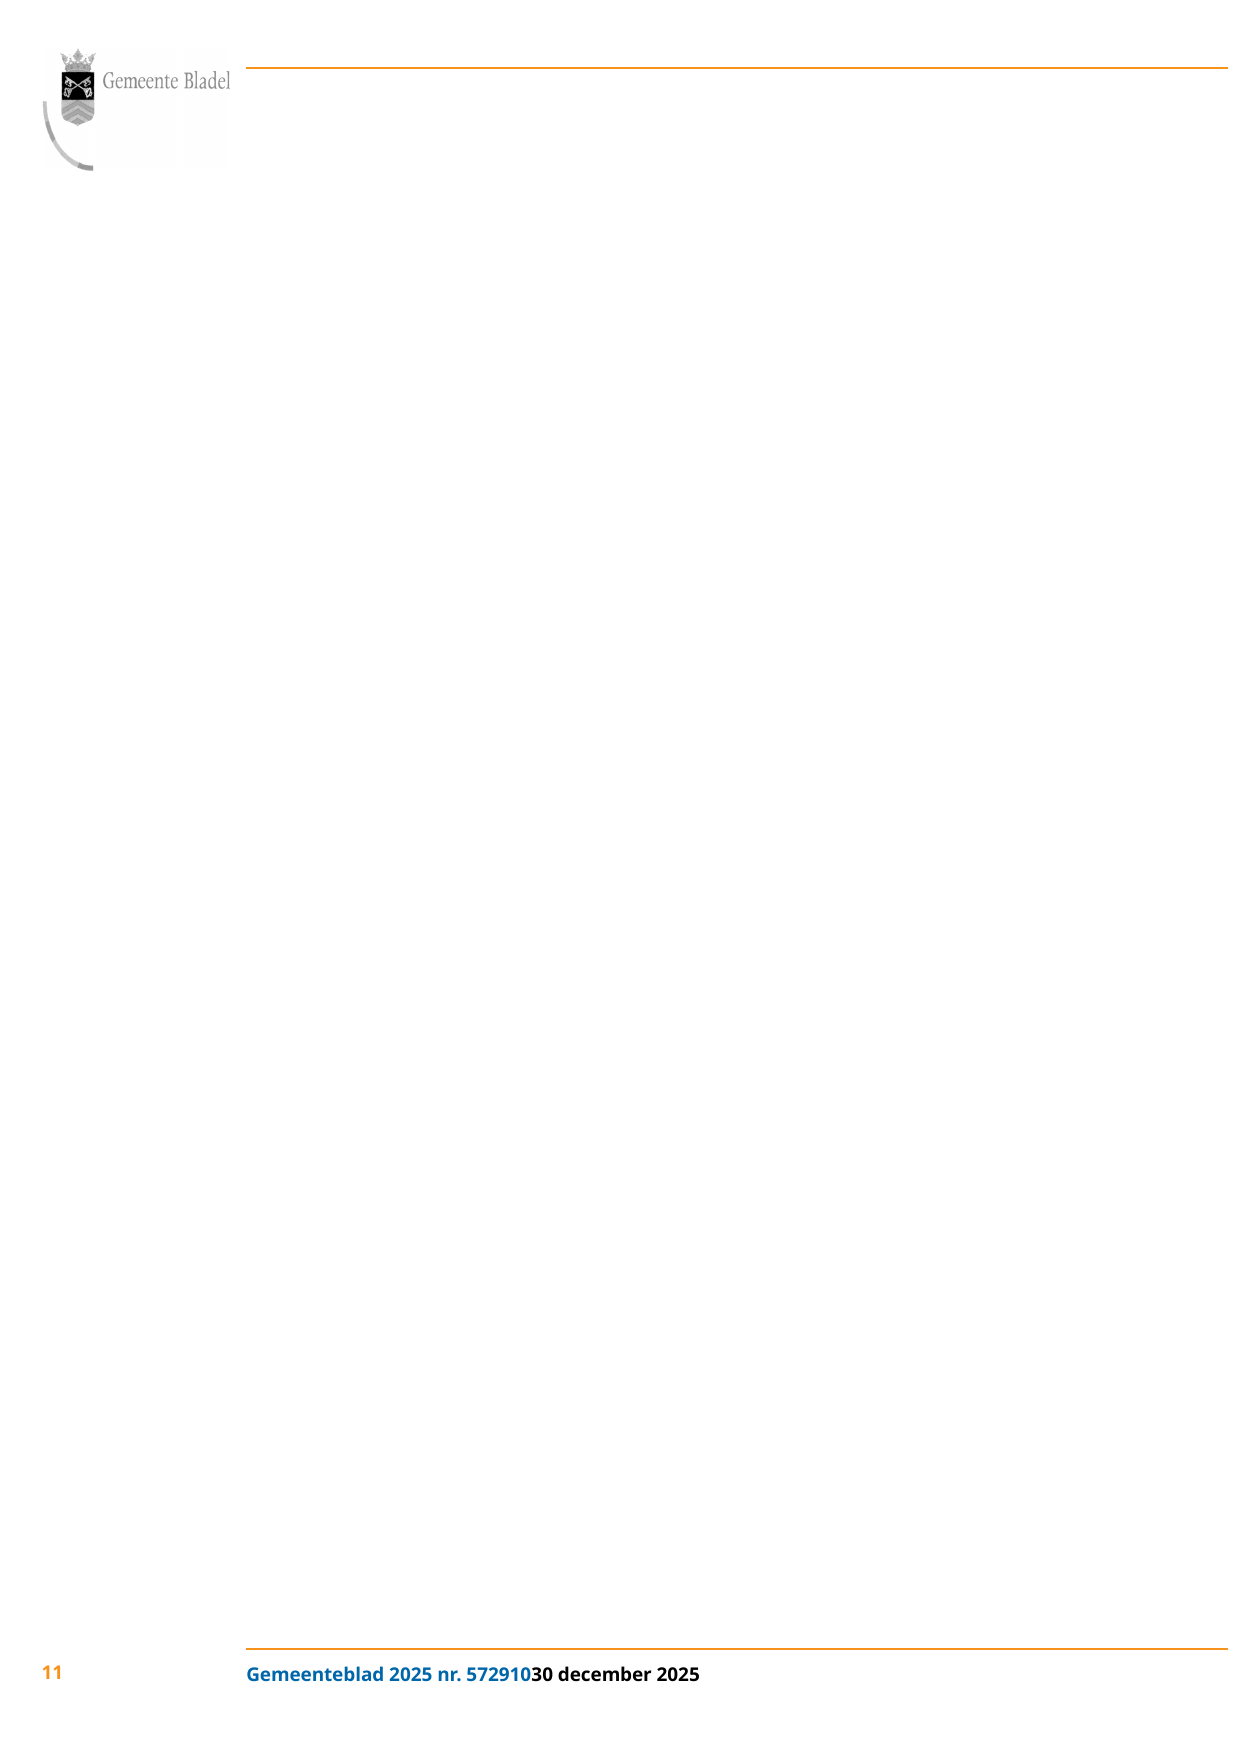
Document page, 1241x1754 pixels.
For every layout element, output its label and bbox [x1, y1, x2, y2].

picture [41, 47, 231, 172]
